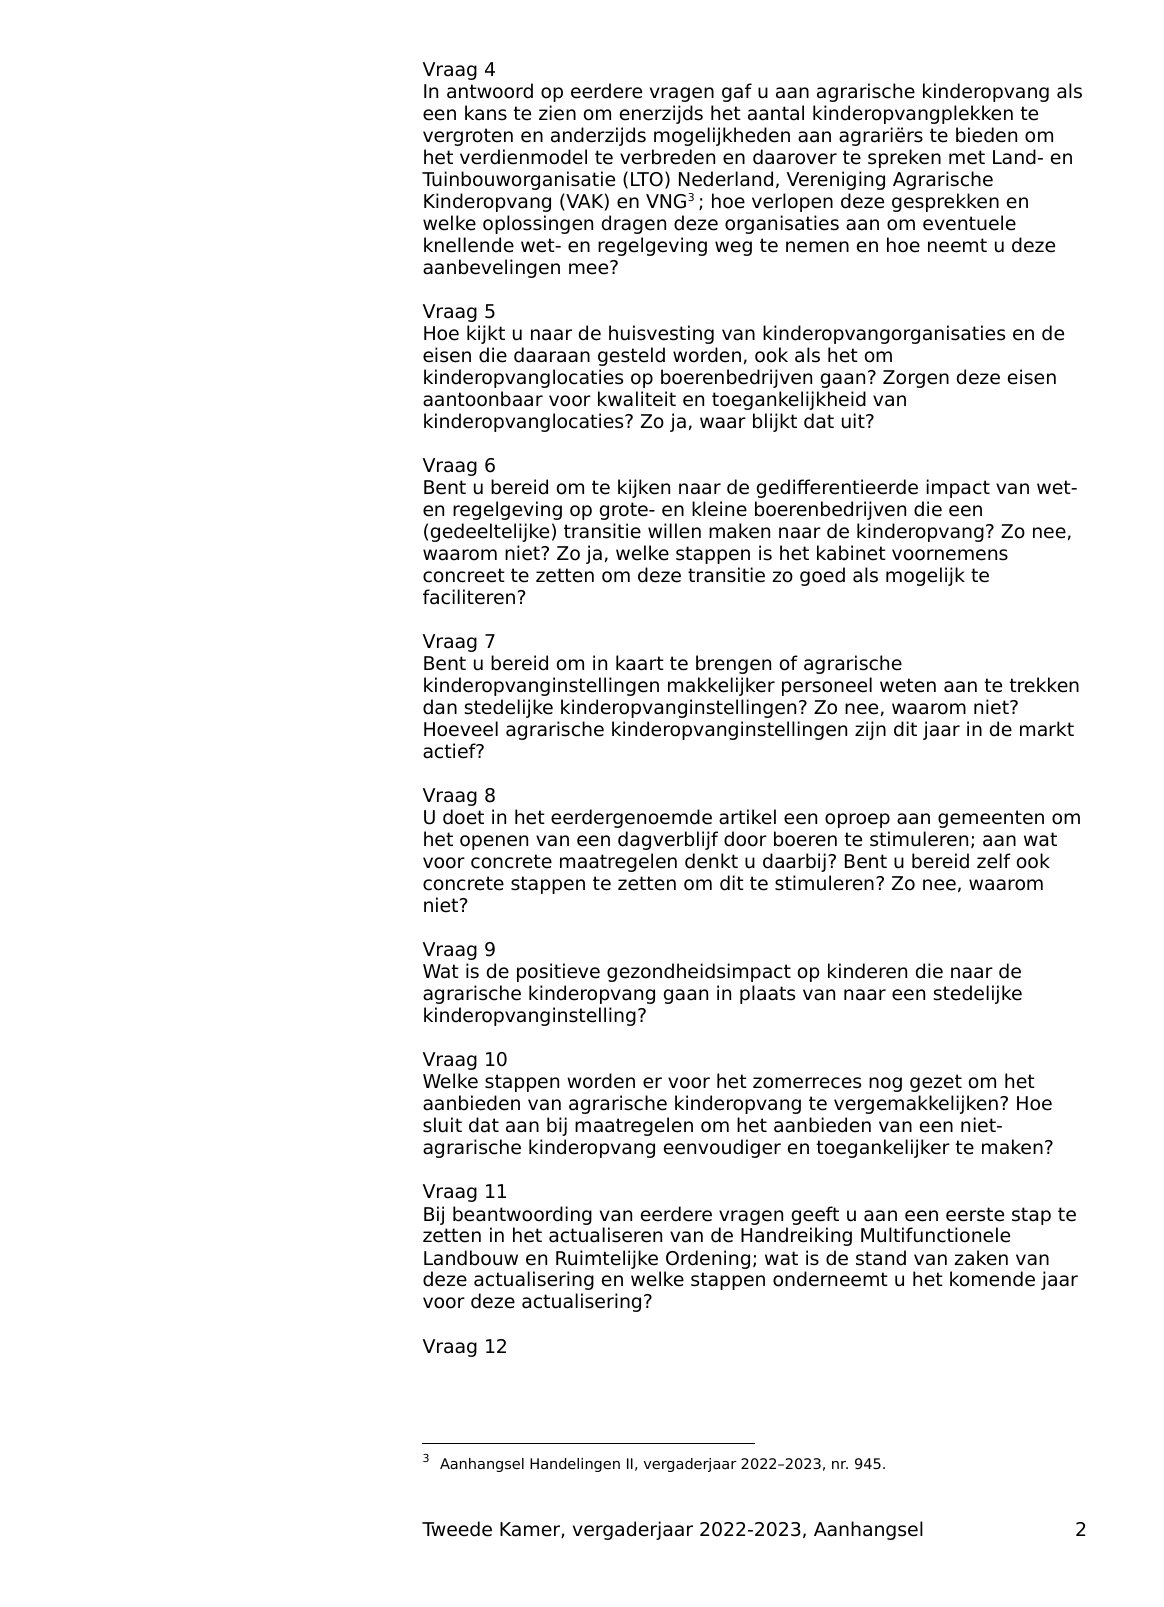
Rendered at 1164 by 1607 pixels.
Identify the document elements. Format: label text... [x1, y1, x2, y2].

text Aanhangsel Handelingen II, vergaderjaar 2022–2023, nr. 945. [422, 1452, 1087, 1474]
text Vraag 5 [422, 301, 1087, 323]
text Wat is de positieve gezondheidsimpact op kinderen die naar de agrarische kinderopvang gaan in plaats van naar een stedelijke kinderopvanginstelling? [422, 961, 1087, 1027]
text Vraag 12 [422, 1336, 1087, 1357]
text Vraag 10 [422, 1049, 1087, 1071]
text Welke stappen worden er voor het zomerreces nog gezet om het aanbieden van agrarische kinderopvang te vergemakkelijken? Hoe sluit dat aan bij maatregelen om het aanbieden van een niet-agrarische kinderopvang eenvoudiger en toegankelijker te maken? [422, 1071, 1087, 1159]
text Vraag 7 [422, 631, 1087, 653]
text In antwoord op eerdere vragen gaf u aan agrarische kinderopvang als een kans te zien om enerzijds het aantal kinderopvangplekken te vergroten en anderzijds mogelijkheden aan agrariërs te bieden om het verdienmodel te verbreden en daarover te spreken met Land- en Tuinbouworganisatie (LTO) Nederland, Vereniging Agrarische Kinderopvang (VAK) en VNG; hoe verlopen deze gesprekken en welke oplossingen dragen deze organisaties aan om eventuele knellende wet- en regelgeving weg te nemen en hoe neemt u deze aanbevelingen mee? [422, 81, 1087, 279]
text Bent u bereid om te kijken naar de gedifferentieerde impact van wet- en regelgeving op grote- en kleine boerenbedrijven die een (gedeeltelijke) transitie willen maken naar de kinderopvang? Zo nee, waarom niet? Zo ja, welke stappen is het kabinet voornemens concreet te zetten om deze transitie zo goed als mogelijk te faciliteren? [422, 477, 1087, 609]
text Bent u bereid om in kaart te brengen of agrarische kinderopvanginstellingen makkelijker personeel weten aan te trekken dan stedelijke kinderopvanginstellingen? Zo nee, waarom niet? Hoeveel agrarische kinderopvanginstellingen zijn dit jaar in de markt actief? [422, 653, 1087, 763]
text Vraag 11 [422, 1181, 1087, 1203]
text U doet in het eerdergenoemde artikel een oproep aan gemeenten om het openen van een dagverblijf door boeren te stimuleren; aan wat voor concrete maatregelen denkt u daarbij? Bent u bereid zelf ook concrete stappen te zetten om dit te stimuleren? Zo nee, waarom niet? [422, 807, 1087, 917]
text Vraag 4 [422, 59, 1087, 81]
text Hoe kijkt u naar de huisvesting van kinderopvangorganisaties en de eisen die daaraan gesteld worden, ook als het om kinderopvanglocaties op boerenbedrijven gaan? Zorgen deze eisen aantoonbaar voor kwaliteit en toegankelijkheid van kinderopvanglocaties? Zo ja, waar blijkt dat uit? [422, 323, 1087, 433]
text Bij beantwoording van eerdere vragen geeft u aan een eerste stap te zetten in het actualiseren van de Handreiking Multifunctionele Landbouw en Ruimtelijke Ordening; wat is de stand van zaken van deze actualisering en welke stappen onderneemt u het komende jaar voor deze actualisering? [422, 1203, 1087, 1313]
text Vraag 8 [422, 785, 1087, 807]
text Vraag 9 [422, 939, 1087, 961]
text Vraag 6 [422, 455, 1087, 477]
